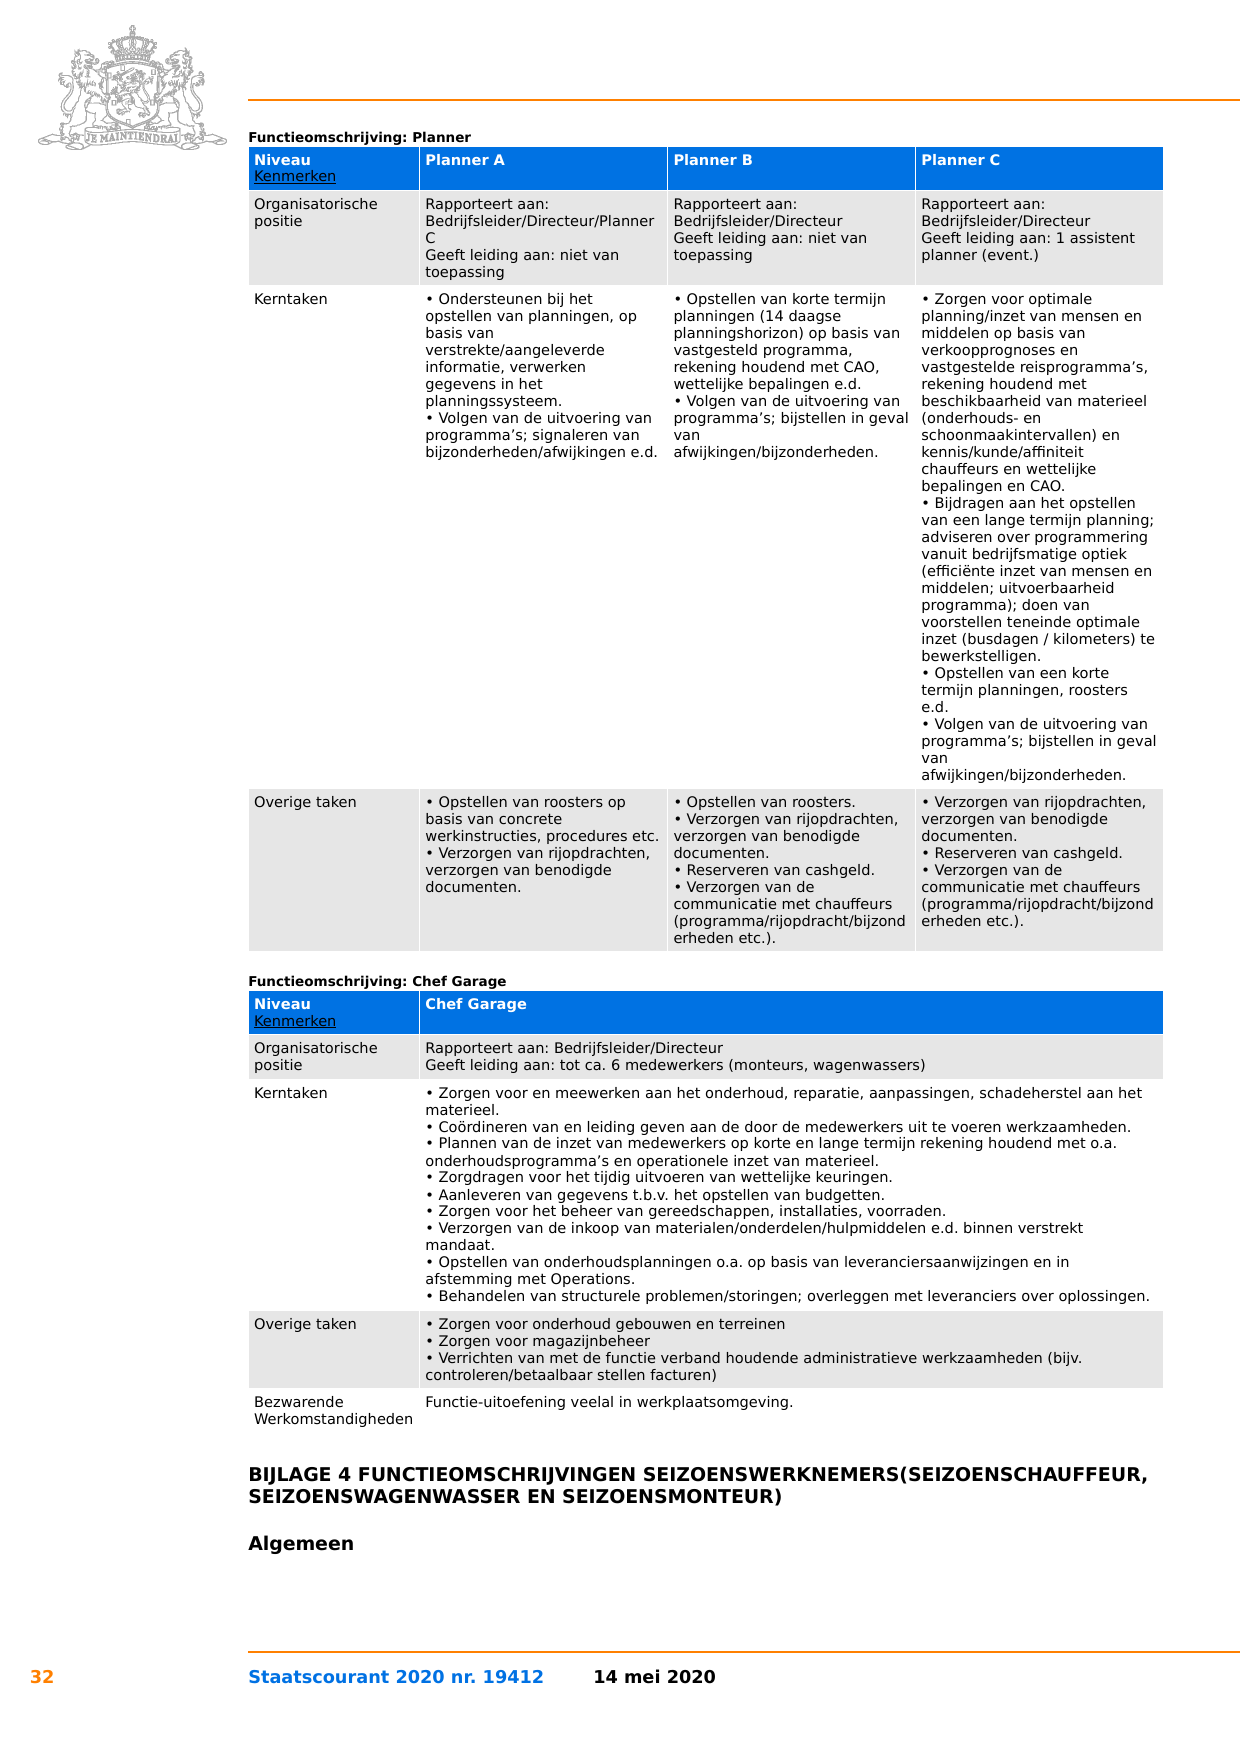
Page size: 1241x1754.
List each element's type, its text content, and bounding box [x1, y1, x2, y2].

table_cell Planner A [420, 147, 667, 190]
table_header Functieomschrijving: Planner [248, 130, 1163, 146]
picture [38, 25, 227, 150]
table_cell • Zorgen voor optimale planning/inzet van mensen en middelen op basis van verkoopprognoses en vastgestelde reisprogramma’s, rekening houdend met beschikbaarheid van materieel (onderhouds- en schoonmaakintervallen) en kennis/kunde/affiniteit chauffeurs en wettelijke bepalingen en CAO. • Bijdragen aan het opstellen van een lange termijn planning; adviseren over programmering vanuit bedrijfsmatige optiek (efficiënte inzet van mensen en middelen; uitvoerbaarheid programma); doen van voorstellen teneinde optimale inzet (busdagen / kilometers) te bewerkstelligen. • Opstellen van een korte termijn planningen, roosters e.d. • Volgen van de uitvoering van programma’s; bijstellen in geval van afwijkingen/bijzonderheden. [916, 286, 1163, 788]
table_cell Bezwarende Werkomstandigheden [249, 1389, 419, 1433]
table_cell Rapporteert aan: Bedrijfsleider/Directeur Geeft leiding aan: niet van toepassing [668, 191, 915, 285]
table_cell Rapporteert aan: Bedrijfsleider/Directeur Geeft leiding aan: tot ca. 6 medewerkers (monteurs, wagenwassers) [420, 1035, 1163, 1079]
table_cell • Zorgen voor en meewerken aan het onderhoud, reparatie, aanpassingen, schadeherstel aan het materieel. • Coördineren van en leiding geven aan de door de medewerkers uit te voeren werkzaamheden. • Plannen van de inzet van medewerkers op korte en lange termijn rekening houdend met o.a. onderhoudsprogramma’s en operationele inzet van materieel. • Zorgdragen voor het tijdig uitvoeren van wettelijke keuringen. • Aanleveren van gegevens t.b.v. het opstellen van budgetten. • Zorgen voor het beheer van gereedschappen, installaties, voorraden. • Verzorgen van de inkoop van materialen/onderdelen/hulpmiddelen e.d. binnen verstrekt mandaat. • Opstellen van onderhoudsplanningen o.a. op basis van leveranciersaanwijzingen en in afstemming met Operations. • Behandelen van structurele problemen/storingen; overleggen met leveranciers over oplossingen. [420, 1080, 1163, 1310]
table_cell Niveau Kenmerken [249, 147, 419, 190]
table_cell Organisatorische positie [249, 1035, 419, 1079]
table_cell Overige taken [249, 1311, 419, 1388]
table_cell Kerntaken [249, 1080, 419, 1310]
table_cell Functie-uitoefening veelal in werkplaatsomgeving. [420, 1389, 1163, 1433]
table_cell Rapporteert aan: Bedrijfsleider/Directeur Geeft leiding aan: 1 assistent planner (event.) [916, 191, 1163, 285]
table_cell • Opstellen van roosters. • Verzorgen van rijopdrachten, verzorgen van benodigde documenten. • Reserveren van cashgeld. • Verzorgen van de communicatie met chauffeurs (programma/rijopdracht/bijzonderheden etc.). [668, 789, 915, 951]
table_cell • Opstellen van roosters op basis van concrete werkinstructies, procedures etc. • Verzorgen van rijopdrachten, verzorgen van benodigde documenten. [420, 789, 667, 951]
subtitle BIJLAGE 4 FUNCTIEOMSCHRIJVINGEN SEIZOENSWERKNEMERS(SEIZOENSCHAUFFEUR, SEIZOENSWAGENWASSER EN SEIZOENSMONTEUR) [248, 1464, 1163, 1508]
table_cell Organisatorische positie [249, 191, 419, 285]
table_cell Niveau Kenmerken [249, 991, 419, 1034]
table_cell Chef Garage [420, 991, 1163, 1034]
table_cell • Verzorgen van rijopdrachten, verzorgen van benodigde documenten. • Reserveren van cashgeld. • Verzorgen van de communicatie met chauffeurs (programma/rijopdracht/bijzonderheden etc.). [916, 789, 1163, 951]
table_cell • Ondersteunen bij het opstellen van planningen, op basis van verstrekte/aangeleverde informatie, verwerken gegevens in het planningssysteem. • Volgen van de uitvoering van programma’s; signaleren van bijzonderheden/afwijkingen e.d. [420, 286, 667, 788]
table_cell Kerntaken [249, 286, 419, 788]
table_cell • Zorgen voor onderhoud gebouwen en terreinen • Zorgen voor magazijnbeheer • Verrichten van met de functie verband houdende administratieve werkzaamheden (bijv. controleren/betaalbaar stellen facturen) [420, 1311, 1163, 1388]
table_cell • Opstellen van korte termijn planningen (14 daagse planningshorizon) op basis van vastgesteld programma, rekening houdend met CAO, wettelijke bepalingen e.d. • Volgen van de uitvoering van programma’s; bijstellen in geval van afwijkingen/bijzonderheden. [668, 286, 915, 788]
table_cell Planner B [668, 147, 915, 190]
table_cell Planner C [916, 147, 1163, 190]
text Algemeen [248, 1533, 1163, 1554]
table_cell Rapporteert aan: Bedrijfsleider/Directeur/Planner C Geeft leiding aan: niet van toepassing [420, 191, 667, 285]
table_cell Overige taken [249, 789, 419, 951]
table_header Functieomschrijving: Chef Garage [248, 974, 1163, 990]
